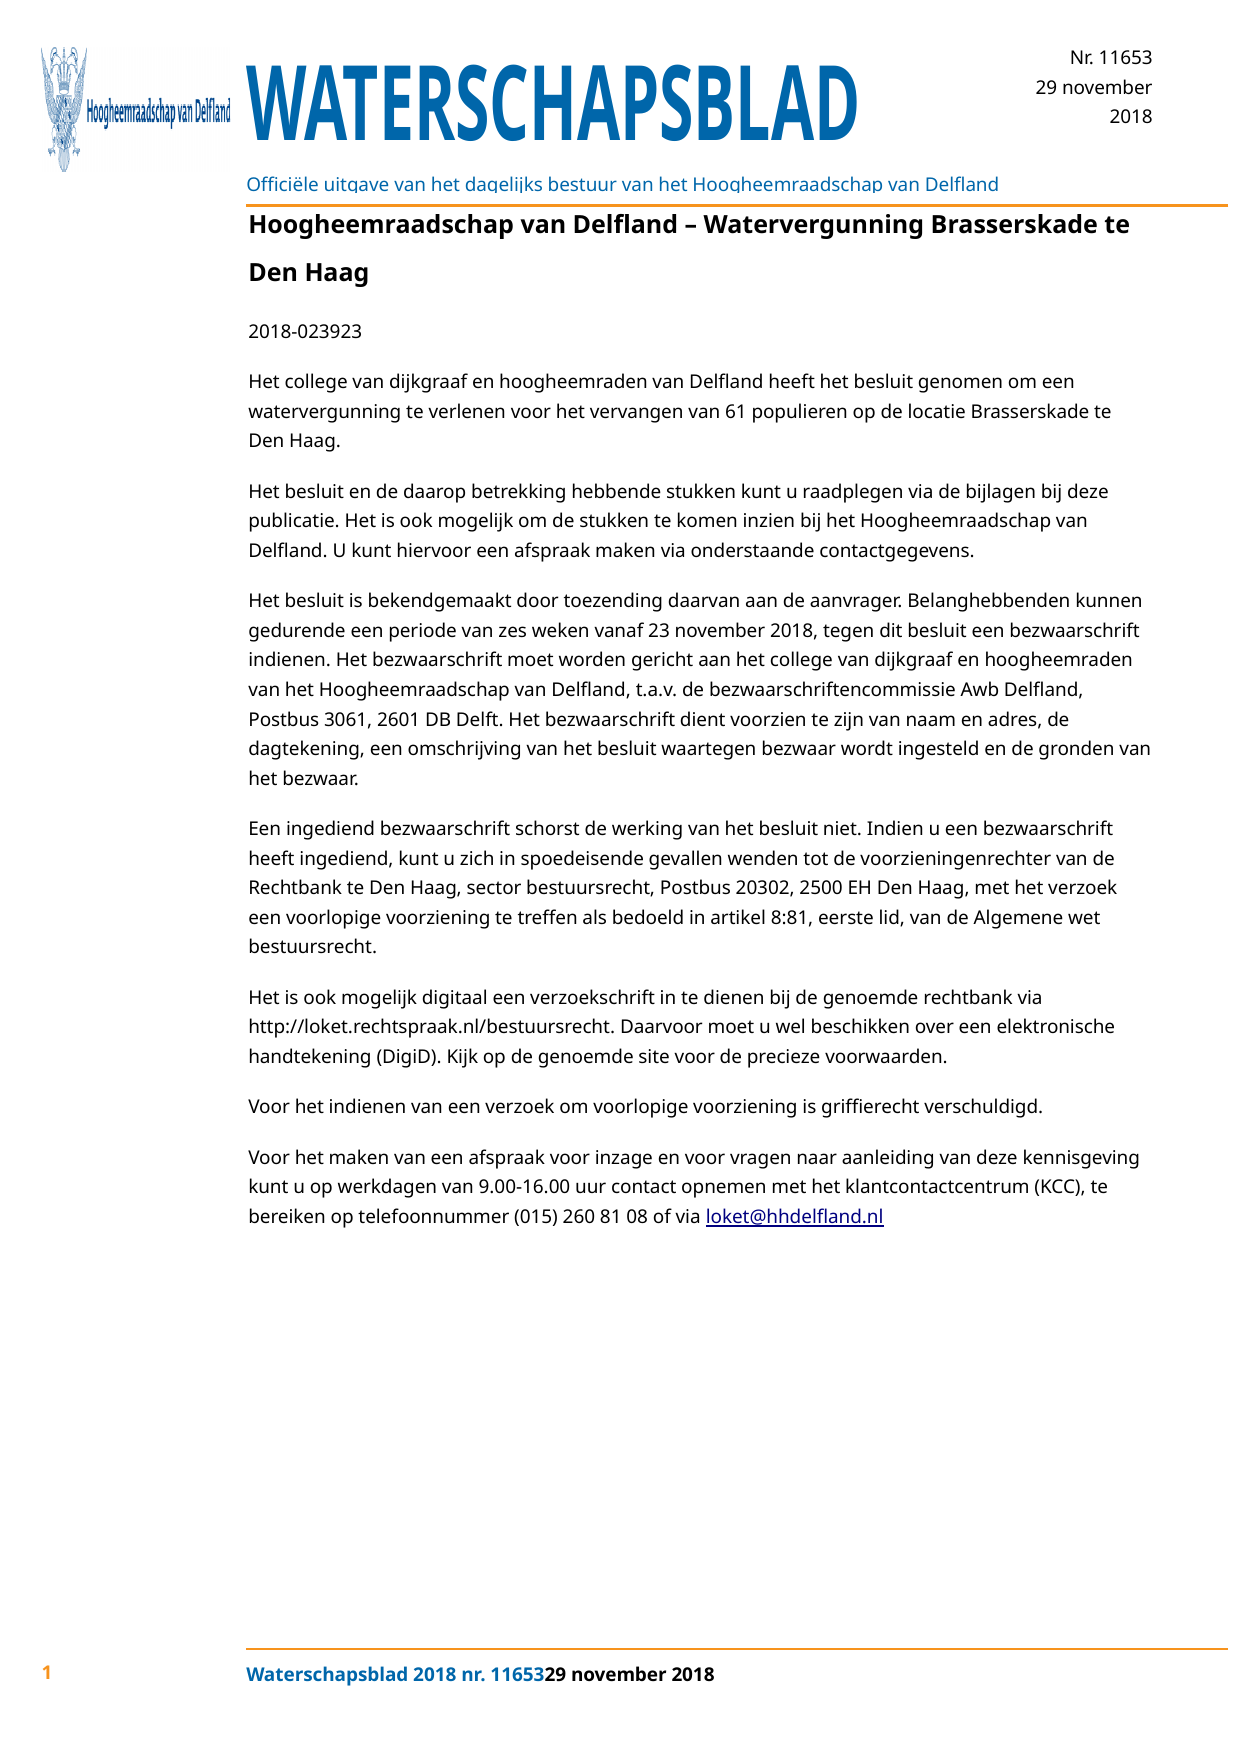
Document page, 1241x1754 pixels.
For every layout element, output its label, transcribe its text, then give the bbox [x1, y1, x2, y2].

text 2018-023923 [248, 318, 1152, 344]
text Het besluit is bekendgemaakt door toezending daarvan aan de aanvrager. Belanghebbenden kunnen gedurende een periode van zes weken vanaf 23 november 2018, tegen dit besluit een bezwaarschrift indienen. Het bezwaarschrift moet worden gericht aan het college van dijkgraaf en hoogheemraden van het Hoogheemraadschap van Delfland, t.a.v. de bezwaarschriftencommissie Awb Delfland, Postbus 3061, 2601 DB Delft. Het bezwaarschrift dient voorzien te zijn van naam en adres, de dagtekening, een omschrijving van het besluit waartegen bezwaar wordt ingesteld en de gronden van het bezwaar. [248, 587, 1152, 791]
text Voor het maken van een afspraak voor inzage en voor vragen naar aanleiding van deze kennisgeving kunt u op werkdagen van 9.00-16.00 uur contact opnemen met het klantcontactcentrum (KCC), te bereiken op telefoonnummer (015) 260 81 08 of via loket@hhdelfland.nl [248, 1144, 1152, 1229]
text Het besluit en de daarop betrekking hebbende stukken kunt u raadplegen via de bijlagen bij deze publicatie. Het is ook mogelijk om de stukken te komen inzien bij het Hoogheemraadschap van Delfland. U kunt hiervoor een afspraak maken via onderstaande contactgegevens. [248, 478, 1152, 563]
text Voor het indienen van een verzoek om voorlopige voorziening is griffierecht verschuldigd. [248, 1094, 1152, 1119]
text Het is ook mogelijk digitaal een verzoekschrift in te dienen bij de genoemde rechtbank via http://loket.rechtspraak.nl/bestuursrecht. Daarvoor moet u wel beschikken over een elektronische handtekening (DigiD). Kijk op de genoemde site voor de precieze voorwaarden. [248, 984, 1152, 1069]
text Het college van dijkgraaf en hoogheemraden van Delfland heeft het besluit genomen om een watervergunning te verlenen voor het vervangen van 61 populieren op de locatie Brasserskade te Den Haag. [248, 368, 1152, 453]
text Een ingediend bezwaarschrift schorst de werking van het besluit niet. Indien u een bezwaarschrift heeft ingediend, kunt u zich in spoedeisende gevallen wenden tot de voorzieningenrechter van de Rechtbank te Den Haag, sector bestuursrecht, Postbus 20302, 2500 EH Den Haag, met het verzoek een voorlopige voorziening te treffen als bedoeld in artikel 8:81, eerste lid, van de Algemene wet bestuursrecht. [248, 815, 1152, 959]
text Hoogheemraadschap van Delfland – Watervergunning Brasserskade te Den Haag [248, 207, 1152, 288]
picture [41, 47, 231, 172]
